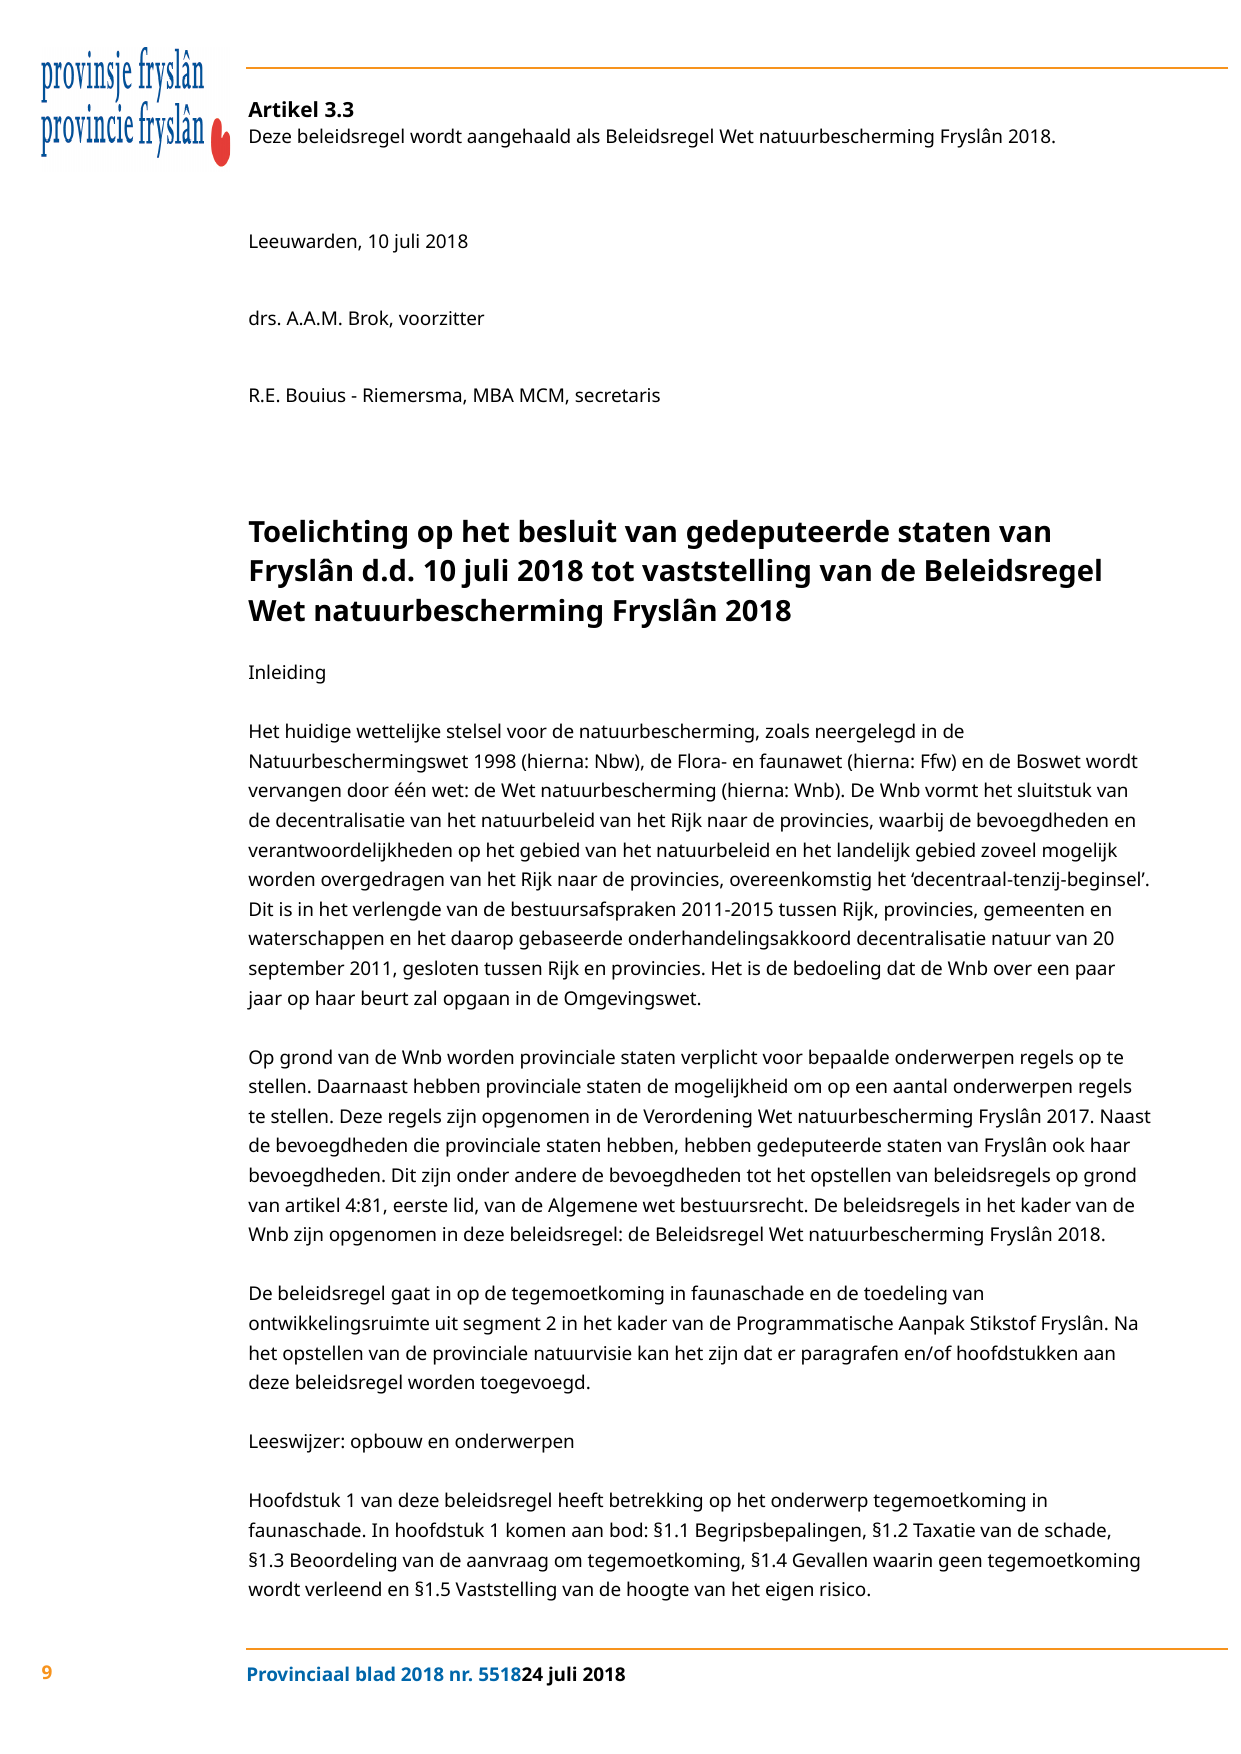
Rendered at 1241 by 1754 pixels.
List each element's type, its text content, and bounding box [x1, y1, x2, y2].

text Het huidige wettelijke stelsel voor de natuurbescherming, zoals neergelegd in de Natuurbeschermingswet 1998 (hierna: Nbw), de Flora- en faunawet (hierna: Ffw) en de Boswet wordt vervangen door één wet: de Wet natuurbescherming (hierna: Wnb). De Wnb vormt het sluitstuk van de decentralisatie van het natuurbeleid van het Rijk naar de provincies, waarbij de bevoegdheden en verantwoordelijkheden op het gebied van het natuurbeleid en het landelijk gebied zoveel mogelijk worden overgedragen van het Rijk naar de provincies, overeenkomstig het ‘decentraal-tenzij-beginsel’. Dit is in het verlengde van de bestuursafspraken 2011-2015 tussen Rijk, provincies, gemeenten en waterschappen en het daarop gebaseerde onderhandelingsakkoord decentralisatie natuur van 20 september 2011, gesloten tussen Rijk en provincies. Het is de bedoeling dat de Wnb over een paar jaar op haar beurt zal opgaan in de Omgevingswet. [248, 718, 1152, 1010]
text Deze beleidsregel wordt aangehaald als Beleidsregel Wet natuurbescherming Fryslân 2018. [248, 123, 1152, 149]
text Hoofdstuk 1 van deze beleidsregel heeft betrekking op het onderwerp tegemoetkoming in faunaschade. In hoofdstuk 1 komen aan bod: §1.1 Begripsbepalingen, §1.2 Taxatie van de schade, §1.3 Beoordeling van de aanvraag om tegemoetkoming, §1.4 Gevallen waarin geen tegemoetkoming wordt verleend en §1.5 Vaststelling van de hoogte van het eigen risico. [248, 1488, 1152, 1602]
picture [41, 47, 231, 172]
text R.E. Bouius - Riemersma, MBA MCM, secretaris [248, 382, 1152, 408]
text Leeuwarden, 10 juli 2018 [248, 228, 1152, 254]
text drs. A.A.M. Brok, voorzitter [248, 305, 1152, 331]
text Inleiding [248, 659, 1152, 685]
text Leeswijzer: opbouw en onderwerpen [248, 1428, 1152, 1454]
text De beleidsregel gaat in op de tegemoetkoming in faunaschade en de toedeling van ontwikkelingsruimte uit segment 2 in het kader van de Programmatische Aanpak Stikstof Fryslân. Na het opstellen van de provinciale natuurvisie kan het zijn dat er paragrafen en/of hoofdstukken aan deze beleidsregel worden toegevoegd. [248, 1281, 1152, 1395]
text Toelichting op het besluit van gedeputeerde staten van Fryslân d.d. 10 juli 2018 tot vaststelling van de Beleidsregel Wet natuurbescherming Fryslân 2018 [248, 511, 1152, 630]
text Artikel 3.3 [248, 95, 1152, 123]
text Op grond van de Wnb worden provinciale staten verplicht voor bepaalde onderwerpen regels op te stellen. Daarnaast hebben provinciale staten de mogelijkheid om op een aantal onderwerpen regels te stellen. Deze regels zijn opgenomen in de Verordening Wet natuurbescherming Fryslân 2017. Naast de bevoegdheden die provinciale staten hebben, hebben gedeputeerde staten van Fryslân ook haar bevoegdheden. Dit zijn onder andere de bevoegdheden tot het opstellen van beleidsregels op grond van artikel 4:81, eerste lid, van de Algemene wet bestuursrecht. De beleidsregels in het kader van de Wnb zijn opgenomen in deze beleidsregel: de Beleidsregel Wet natuurbescherming Fryslân 2018. [248, 1044, 1152, 1247]
